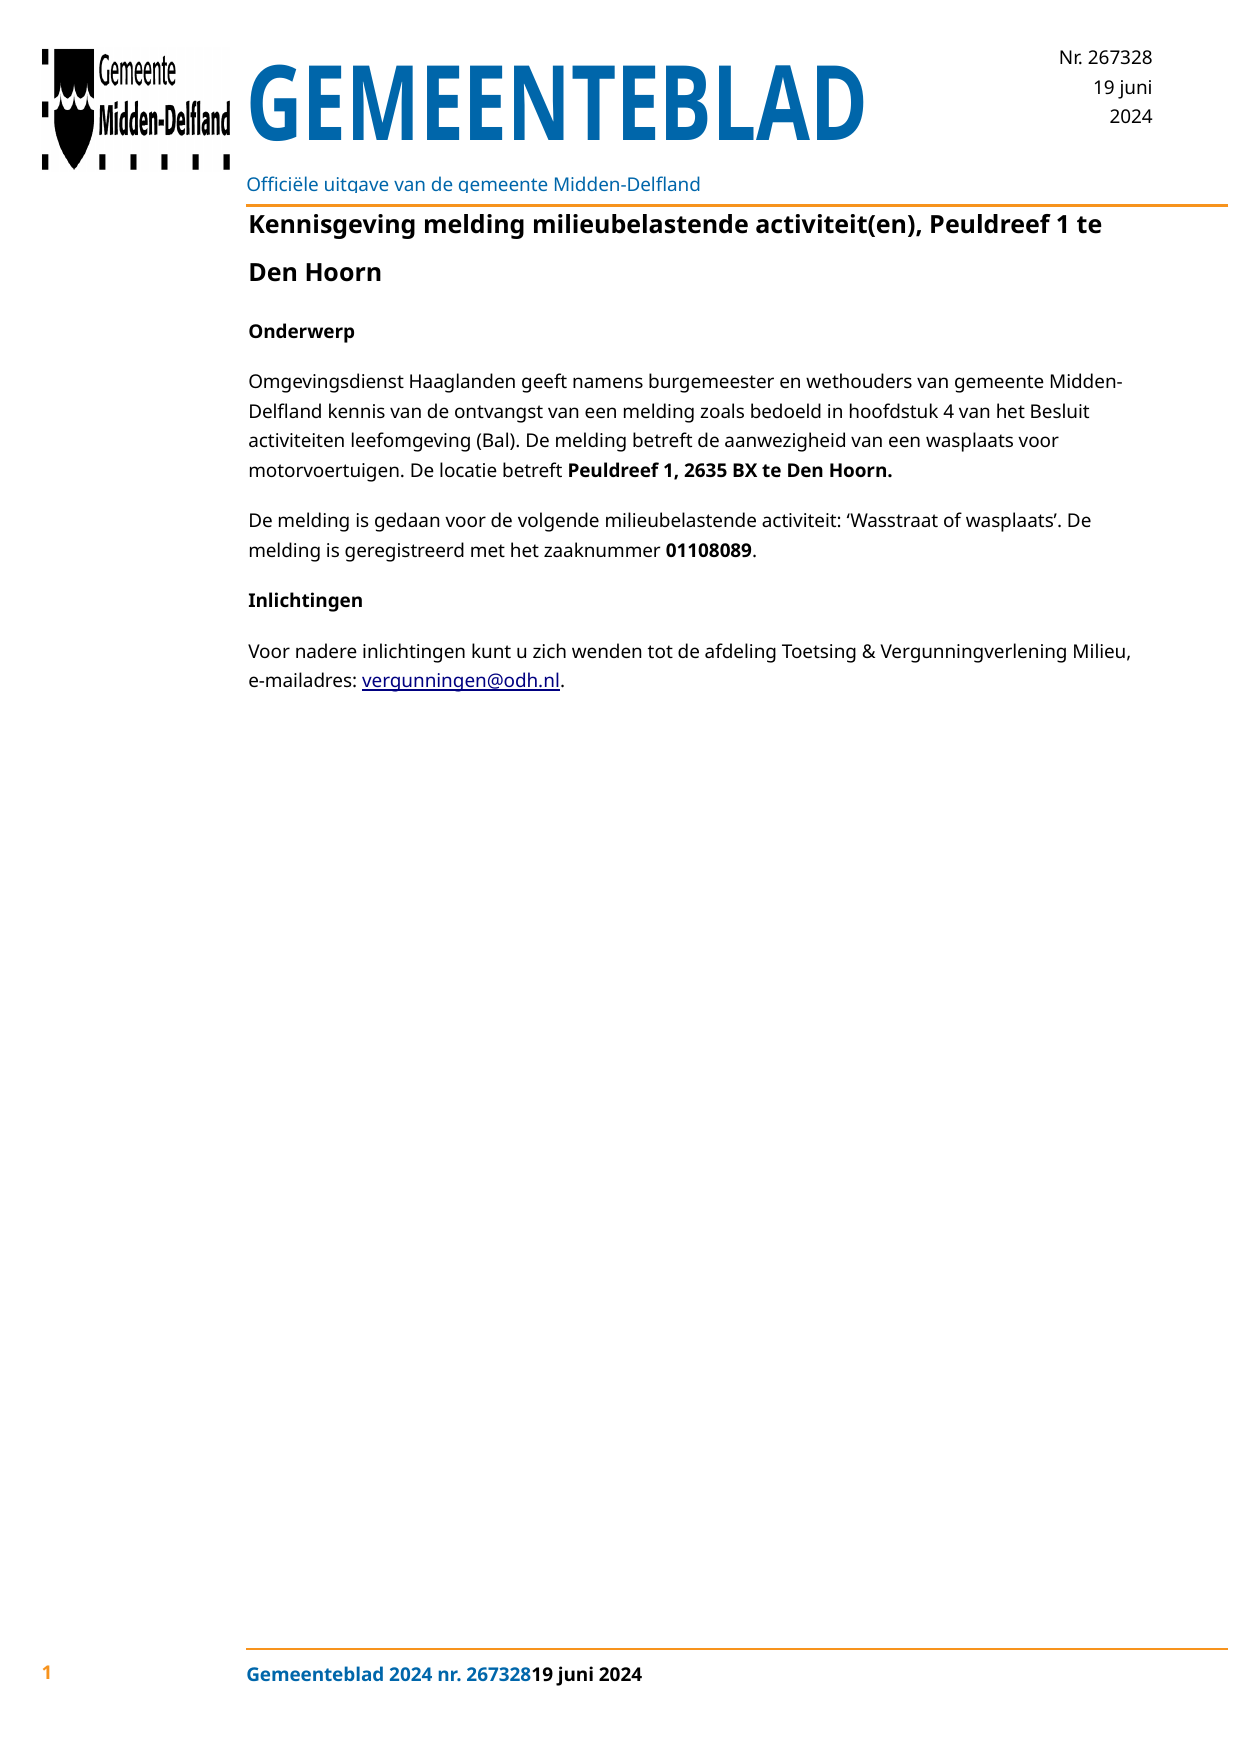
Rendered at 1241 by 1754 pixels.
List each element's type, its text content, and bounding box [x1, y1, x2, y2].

text De melding is gedaan voor de volgende milieubelastende activiteit: ‘Wasstraat of wasplaats’. De melding is geregistreerd met het zaaknummer 01108089. [248, 507, 1152, 563]
text Voor nadere inlichtingen kunt u zich wenden tot de afdeling Toetsing & Vergunningverlening Milieu, e-mailadres: vergunningen@odh.nl. [248, 638, 1152, 693]
text Omgevingsdienst Haaglanden geeft namens burgemeester en wethouders van gemeente Midden-Delfland kennis van de ontvangst van een melding zoals bedoeld in hoofdstuk 4 van het Besluit activiteiten leefomgeving (Bal). De melding betreft de aanwezigheid van een wasplaats voor motorvoertuigen. De locatie betreft Peuldreef 1, 2635 BX te Den Hoorn. [248, 368, 1152, 483]
text Onderwerp [248, 318, 1152, 344]
picture [41, 47, 231, 172]
text Kennisgeving melding milieubelastende activiteit(en), Peuldreef 1 te Den Hoorn [248, 207, 1152, 288]
text Inlichtingen [248, 587, 1152, 613]
